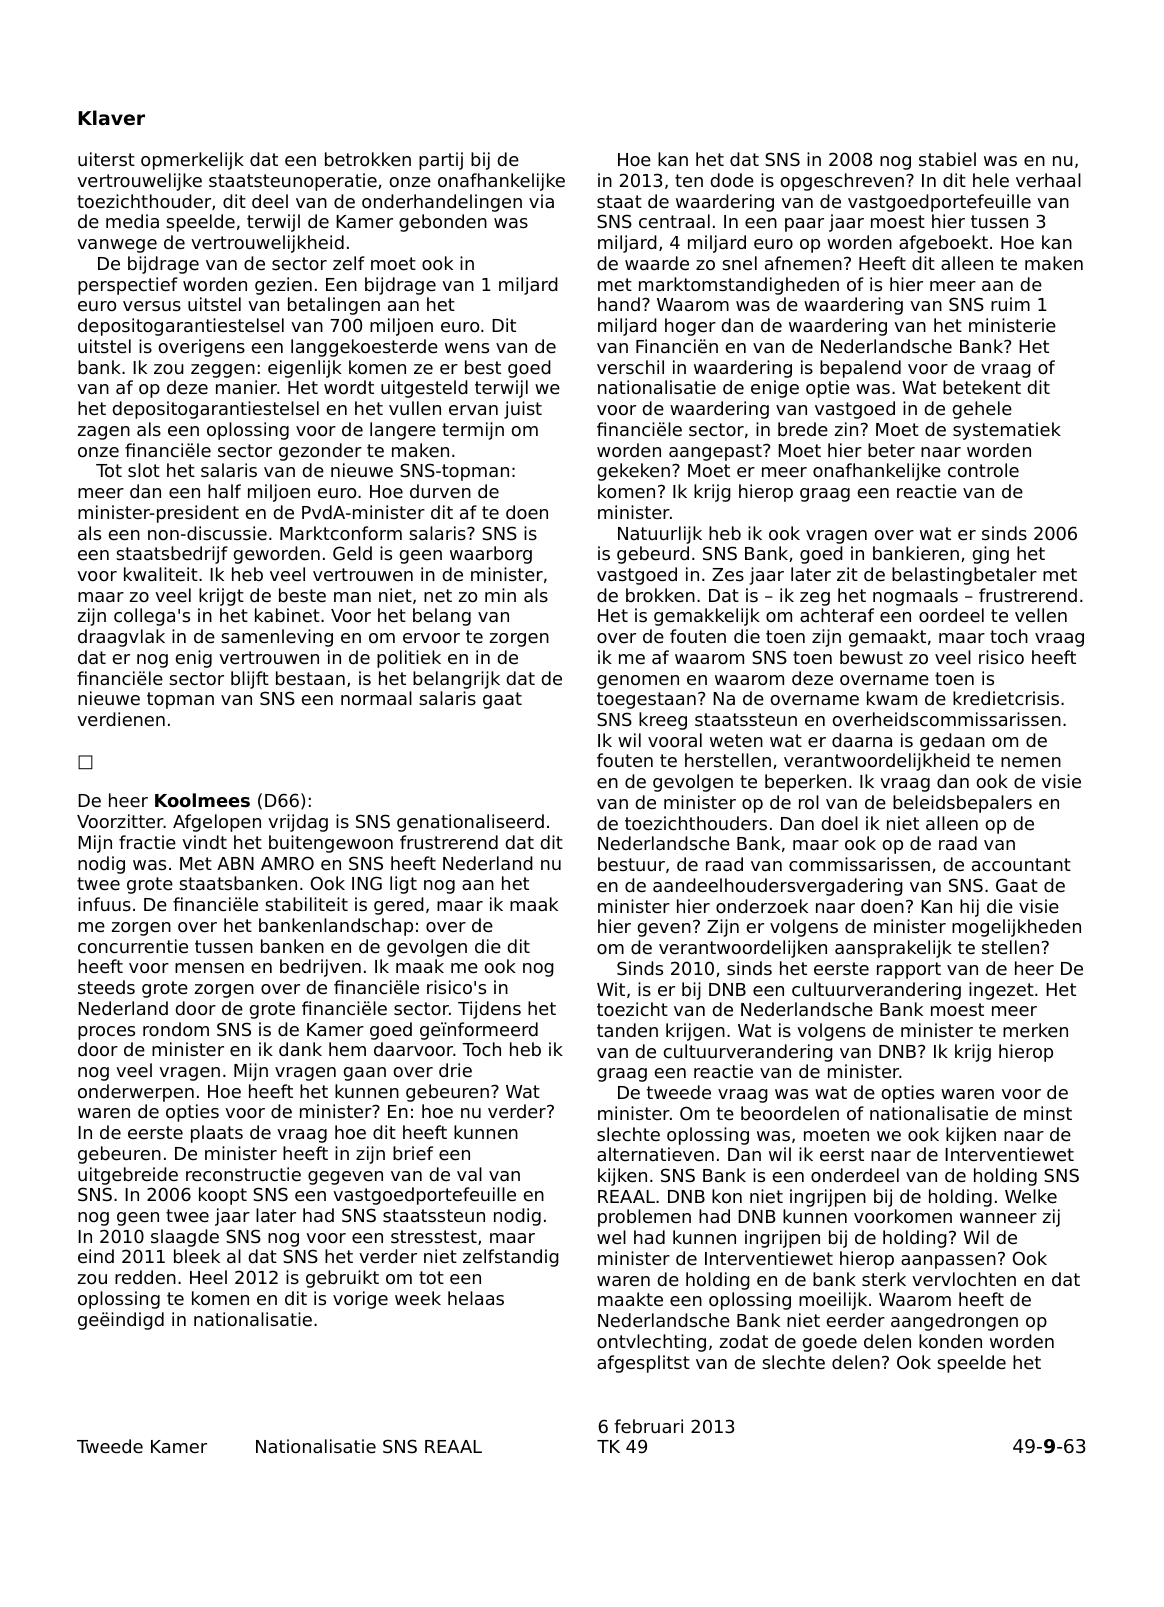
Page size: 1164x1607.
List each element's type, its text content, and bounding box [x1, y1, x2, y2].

text De tweede vraag was wat de opties waren voor de minister. Om te beoordelen of nationalisatie de minst slechte oplossing was, moeten we ook kijken naar de alternatieven. Dan wil ik eerst naar de Interventiewet kijken. SNS Bank is een onderdeel van de holding SNS REAAL. DNB kon niet ingrijpen bij de holding. Welke problemen had DNB kunnen voorkomen wanneer zij wel had kunnen ingrijpen bij de holding? Wil de minister de Interventiewet hierop aanpassen? Ook waren de holding en de bank sterk vervlochten en dat maakte een oplossing moeilijk. Waarom heeft de Nederlandsche Bank niet eerder aangedrongen op ontvlechting, zodat de goede delen konden worden afgesplitst van de slechte delen? Ook speelde het [596, 1083, 1087, 1373]
text Tot slot het salaris van de nieuwe SNS-topman: meer dan een half miljoen euro. Hoe durven de minister-president en de PvdA-minister dit af te doen als een non-discussie. Marktconform salaris? SNS is een staatsbedrijf geworden. Geld is geen waarborg voor kwaliteit. Ik heb veel vertrouwen in de minister, maar zo veel krijgt de beste man niet, net zo min als zijn collega's in het kabinet. Voor het belang van draagvlak in de samenleving en om ervoor te zorgen dat er nog enig vertrouwen in de politiek en in de financiële sector blijft bestaan, is het belangrijk dat de nieuwe topman van SNS een normaal salaris gaat verdienen. [77, 461, 567, 731]
text Sinds 2010, sinds het eerste rapport van de heer De Wit, is er bij DNB een cultuurverandering ingezet. Het toezicht van de Nederlandsche Bank moest meer tanden krijgen. Wat is volgens de minister te merken van de cultuurverandering van DNB? Ik krijg hierop graag een reactie van de minister. [596, 959, 1087, 1083]
text □ [77, 751, 567, 771]
text uiterst opmerkelijk dat een betrokken partij bij de vertrouwelijke staatsteunoperatie, onze onafhankelijke toezichthouder, dit deel van de onderhandelingen via de media speelde, terwijl de Kamer gebonden was vanwege de vertrouwelijkheid. [77, 150, 567, 254]
text Hoe kan het dat SNS in 2008 nog stabiel was en nu, in 2013, ten dode is opgeschreven? In dit hele verhaal staat de waardering van de vastgoedportefeuille van SNS centraal. In een paar jaar moest hier tussen 3 miljard, 4 miljard euro op worden afgeboekt. Hoe kan de waarde zo snel afnemen? Heeft dit alleen te maken met marktomstandigheden of is hier meer aan de hand? Waarom was de waardering van SNS ruim 1 miljard hoger dan de waardering van het ministerie van Financiën en van de Nederlandsche Bank? Het verschil in waardering is bepalend voor de vraag of nationalisatie de enige optie was. Wat betekent dit voor de waardering van vastgoed in de gehele financiële sector, in brede zin? Moet de systematiek worden aangepast? Moet hier beter naar worden gekeken? Moet er meer onafhankelijke controle komen? Ik krijg hierop graag een reactie van de minister. [596, 150, 1087, 523]
text De heer Koolmees (D66): [77, 791, 567, 812]
text De bijdrage van de sector zelf moet ook in perspectief worden gezien. Een bijdrage van 1 miljard euro versus uitstel van betalingen aan het depositogarantiestelsel van 700 miljoen euro. Dit uitstel is overigens een langgekoesterde wens van de bank. Ik zou zeggen: eigenlijk komen ze er best goed van af op deze manier. Het wordt uitgesteld terwijl we het depositogarantiestelsel en het vullen ervan juist zagen als een oplossing voor de langere termijn om onze financiële sector gezonder te maken. [77, 254, 567, 461]
text Voorzitter. Afgelopen vrijdag is SNS genationaliseerd. Mijn fractie vindt het buitengewoon frustrerend dat dit nodig was. Met ABN AMRO en SNS heeft Nederland nu twee grote staatsbanken. Ook ING ligt nog aan het infuus. De financiële stabiliteit is gered, maar ik maak me zorgen over het bankenlandschap: over de concurrentie tussen banken en de gevolgen die dit heeft voor mensen en bedrijven. Ik maak me ook nog steeds grote zorgen over de financiële risico's in Nederland door de grote financiële sector. Tijdens het proces rondom SNS is de Kamer goed geïnformeerd door de minister en ik dank hem daarvoor. Toch heb ik nog veel vragen. Mijn vragen gaan over drie onderwerpen. Hoe heeft het kunnen gebeuren? Wat waren de opties voor de minister? En: hoe nu verder? In de eerste plaats de vraag hoe dit heeft kunnen gebeuren. De minister heeft in zijn brief een uitgebreide reconstructie gegeven van de val van SNS. In 2006 koopt SNS een vastgoedportefeuille en nog geen twee jaar later had SNS staatssteun nodig. In 2010 slaagde SNS nog voor een stresstest, maar eind 2011 bleek al dat SNS het verder niet zelfstandig zou redden. Heel 2012 is gebruikt om tot een oplossing te komen en dit is vorige week helaas geëindigd in nationalisatie. [77, 812, 567, 1330]
text Natuurlijk heb ik ook vragen over wat er sinds 2006 is gebeurd. SNS Bank, goed in bankieren, ging het vastgoed in. Zes jaar later zit de belastingbetaler met de brokken. Dat is – ik zeg het nogmaals – frustrerend. Het is gemakkelijk om achteraf een oordeel te vellen over de fouten die toen zijn gemaakt, maar toch vraag ik me af waarom SNS toen bewust zo veel risico heeft genomen en waarom deze overname toen is toegestaan? Na de overname kwam de kredietcrisis. SNS kreeg staatssteun en overheidscommissarissen. Ik wil vooral weten wat er daarna is gedaan om de fouten te herstellen, verantwoordelijkheid te nemen en de gevolgen te beperken. Ik vraag dan ook de visie van de minister op de rol van de beleidsbepalers en de toezichthouders. Dan doel ik niet alleen op de Nederlandsche Bank, maar ook op de raad van bestuur, de raad van commissarissen, de accountant en de aandeelhoudersvergadering van SNS. Gaat de minister hier onderzoek naar doen? Kan hij die visie hier geven? Zijn er volgens de minister mogelijkheden om de verantwoordelijken aansprakelijk te stellen? [596, 523, 1087, 959]
